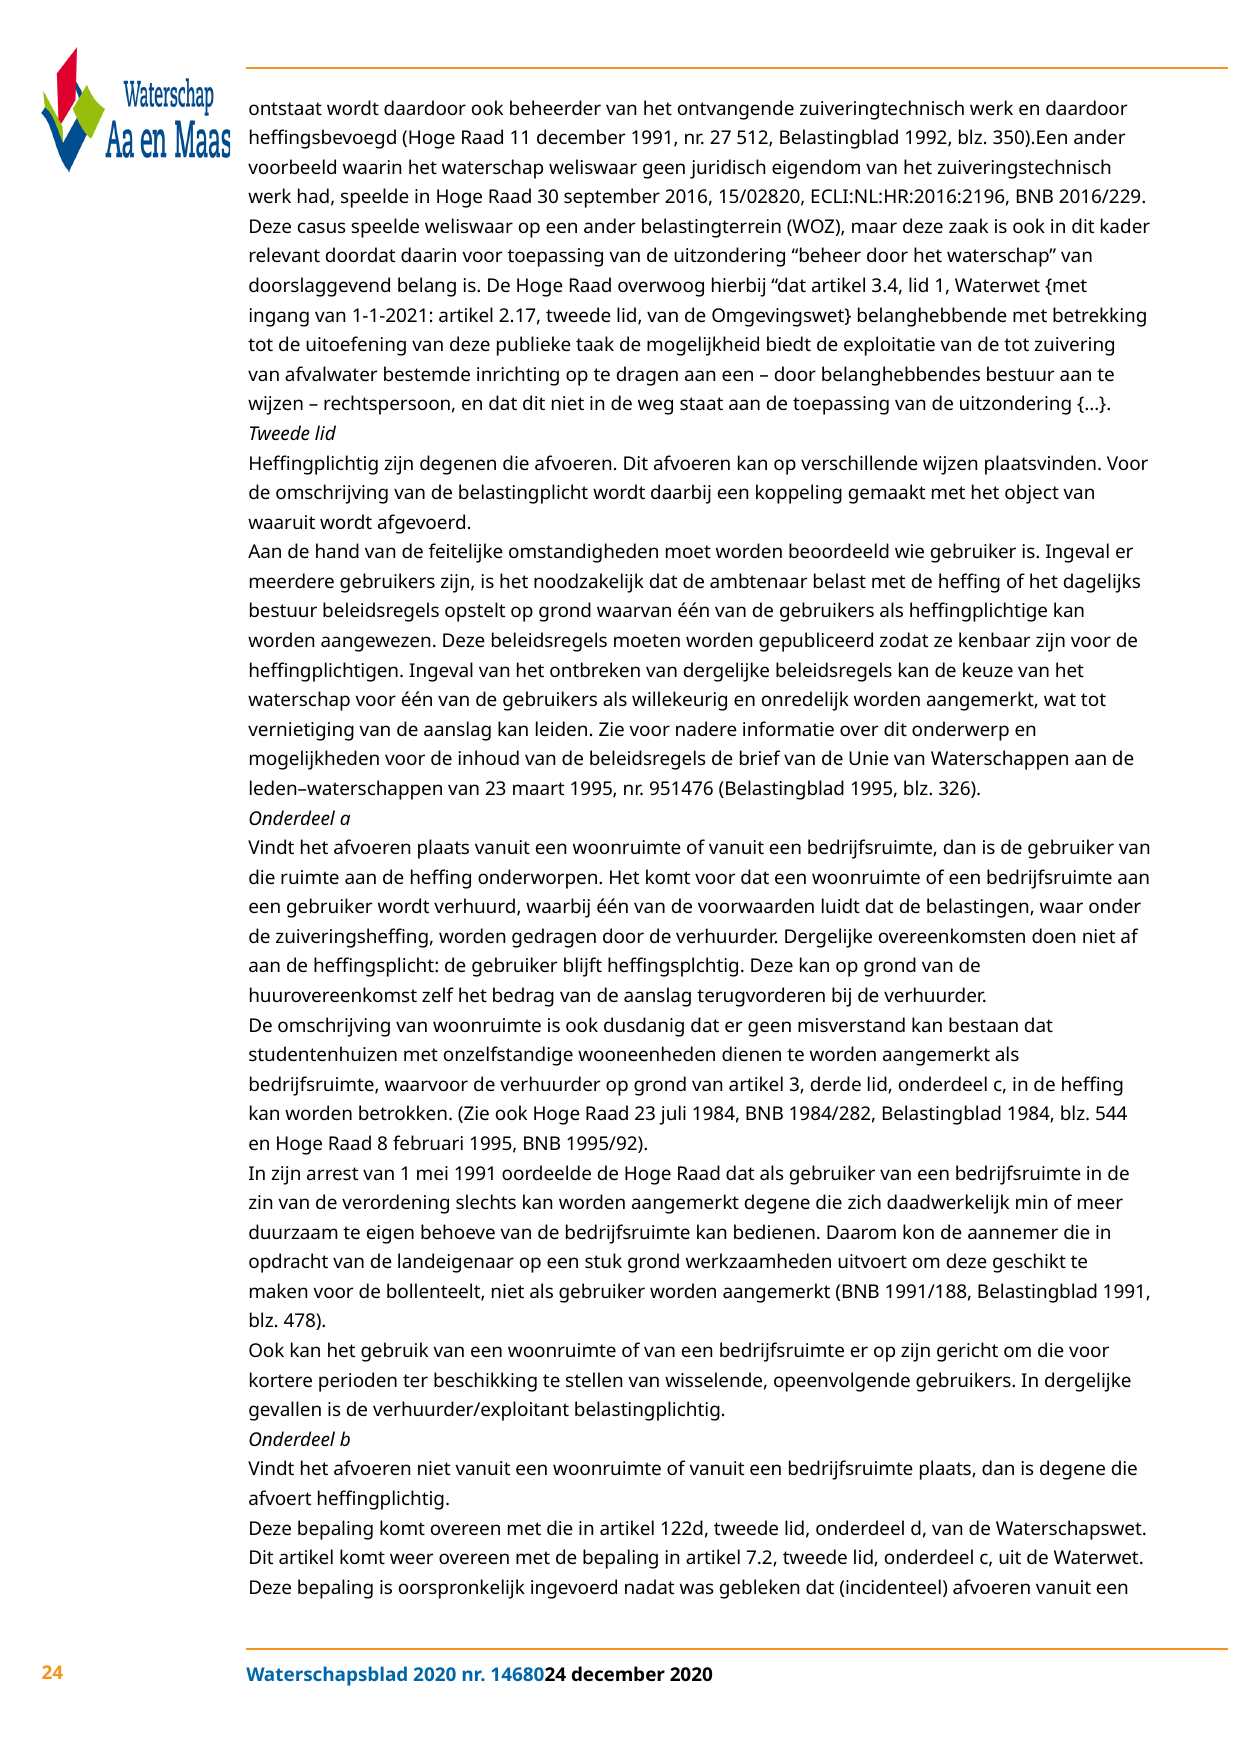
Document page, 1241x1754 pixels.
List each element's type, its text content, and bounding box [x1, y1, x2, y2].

text Deze bepaling komt overeen met die in artikel 122d, tweede lid, onderdeel d, van de Waterschapswet. Dit artikel komt weer overeen met de bepaling in artikel 7.2, tweede lid, onderdeel c, uit de Waterwet. Deze bepaling is oorspronkelijk ingevoerd nadat was gebleken dat (incidenteel) afvoeren vanuit een [248, 1515, 1152, 1600]
text ontstaat wordt daardoor ook beheerder van het ontvangende zuiveringtechnisch werk en daardoor heffingsbevoegd (Hoge Raad 11 december 1991, nr. 27 512, Belastingblad 1992, blz. 350).Een ander voorbeeld waarin het waterschap weliswaar geen juridisch eigendom van het zuiveringstechnisch werk had, speelde in Hoge Raad 30 september 2016, 15/02820, ECLI:NL:HR:2016:2196, BNB 2016/229. Deze casus speelde weliswaar op een ander belastingterrein (WOZ), maar deze zaak is ook in dit kader relevant doordat daarin voor toepassing van de uitzondering “beheer door het waterschap” van doorslaggevend belang is. De Hoge Raad overwoog hierbij “dat artikel 3.4, lid 1, Waterwet {met ingang van 1-1-2021: artikel 2.17, tweede lid, van de Omgevingswet} belanghebbende met betrekking tot de uitoefening van deze publieke taak de mogelijkheid biedt de exploitatie van de tot zuivering van afvalwater bestemde inrichting op te dragen aan een – door belanghebbendes bestuur aan te wijzen – rechtspersoon, en dat dit niet in de weg staat aan de toepassing van de uitzondering {…}. [248, 95, 1152, 416]
text Onderdeel a [248, 805, 1152, 831]
text De omschrijving van woonruimte is ook dusdanig dat er geen misverstand kan bestaan dat studentenhuizen met onzelfstandige wooneenheden dienen te worden aangemerkt als bedrijfsruimte, waarvoor de verhuurder op grond van artikel 3, derde lid, onderdeel c, in de heffing kan worden betrokken. (Zie ook Hoge Raad 23 juli 1984, BNB 1984/282, Belastingblad 1984, blz. 544 en Hoge Raad 8 februari 1995, BNB 1995/92). [248, 1012, 1152, 1156]
text Vindt het afvoeren plaats vanuit een woonruimte of vanuit een bedrijfsruimte, dan is de gebruiker van die ruimte aan de heffing onderworpen. Het komt voor dat een woonruimte of een bedrijfsruimte aan een gebruiker wordt verhuurd, waarbij één van de voorwaarden luidt dat de belastingen, waar onder de zuiveringsheffing, worden gedragen door de verhuurder. Dergelijke overeenkomsten doen niet af aan de heffingsplicht: de gebruiker blijft heffingsplchtig. Deze kan op grond van de huurovereenkomst zelf het bedrag van de aanslag terugvorderen bij de verhuurder. [248, 834, 1152, 1008]
text Onderdeel b [248, 1426, 1152, 1452]
text Aan de hand van de feitelijke omstandigheden moet worden beoordeeld wie gebruiker is. Ingeval er meerdere gebruikers zijn, is het noodzakelijk dat de ambtenaar belast met de heffing of het dagelijks bestuur beleidsregels opstelt op grond waarvan één van de gebruikers als heffingplichtige kan worden aangewezen. Deze beleidsregels moeten worden gepubliceerd zodat ze kenbaar zijn voor de heffingplichtigen. Ingeval van het ontbreken van dergelijke beleidsregels kan de keuze van het waterschap voor één van de gebruikers als willekeurig en onredelijk worden aangemerkt, wat tot vernietiging van de aanslag kan leiden. Zie voor nadere informatie over dit onderwerp en mogelijkheden voor de inhoud van de beleidsregels de brief van de Unie van Waterschappen aan de leden–waterschappen van 23 maart 1995, nr. 951476 (Belastingblad 1995, blz. 326). [248, 538, 1152, 801]
picture [41, 47, 231, 172]
text Tweede lid [248, 420, 1152, 446]
text Ook kan het gebruik van een woonruimte of van een bedrijfsruimte er op zijn gericht om die voor kortere perioden ter beschikking te stellen van wisselende, opeenvolgende gebruikers. In dergelijke gevallen is de verhuurder/exploitant belastingplichtig. [248, 1337, 1152, 1422]
text Heffingplichtig zijn degenen die afvoeren. Dit afvoeren kan op verschillende wijzen plaatsvinden. Voor de omschrijving van de belastingplicht wordt daarbij een koppeling gemaakt met het object van waaruit wordt afgevoerd. [248, 450, 1152, 535]
text Vindt het afvoeren niet vanuit een woonruimte of vanuit een bedrijfsruimte plaats, dan is degene die afvoert heffingplichtig. [248, 1456, 1152, 1511]
text In zijn arrest van 1 mei 1991 oordeelde de Hoge Raad dat als gebruiker van een bedrijfsruimte in de zin van de verordening slechts kan worden aangemerkt degene die zich daadwerkelijk min of meer duurzaam te eigen behoeve van de bedrijfsruimte kan bedienen. Daarom kon de aannemer die in opdracht van de landeigenaar op een stuk grond werkzaamheden uitvoert om deze geschikt te maken voor de bollenteelt, niet als gebruiker worden aangemerkt (BNB 1991/188, Belastingblad 1991, blz. 478). [248, 1160, 1152, 1333]
